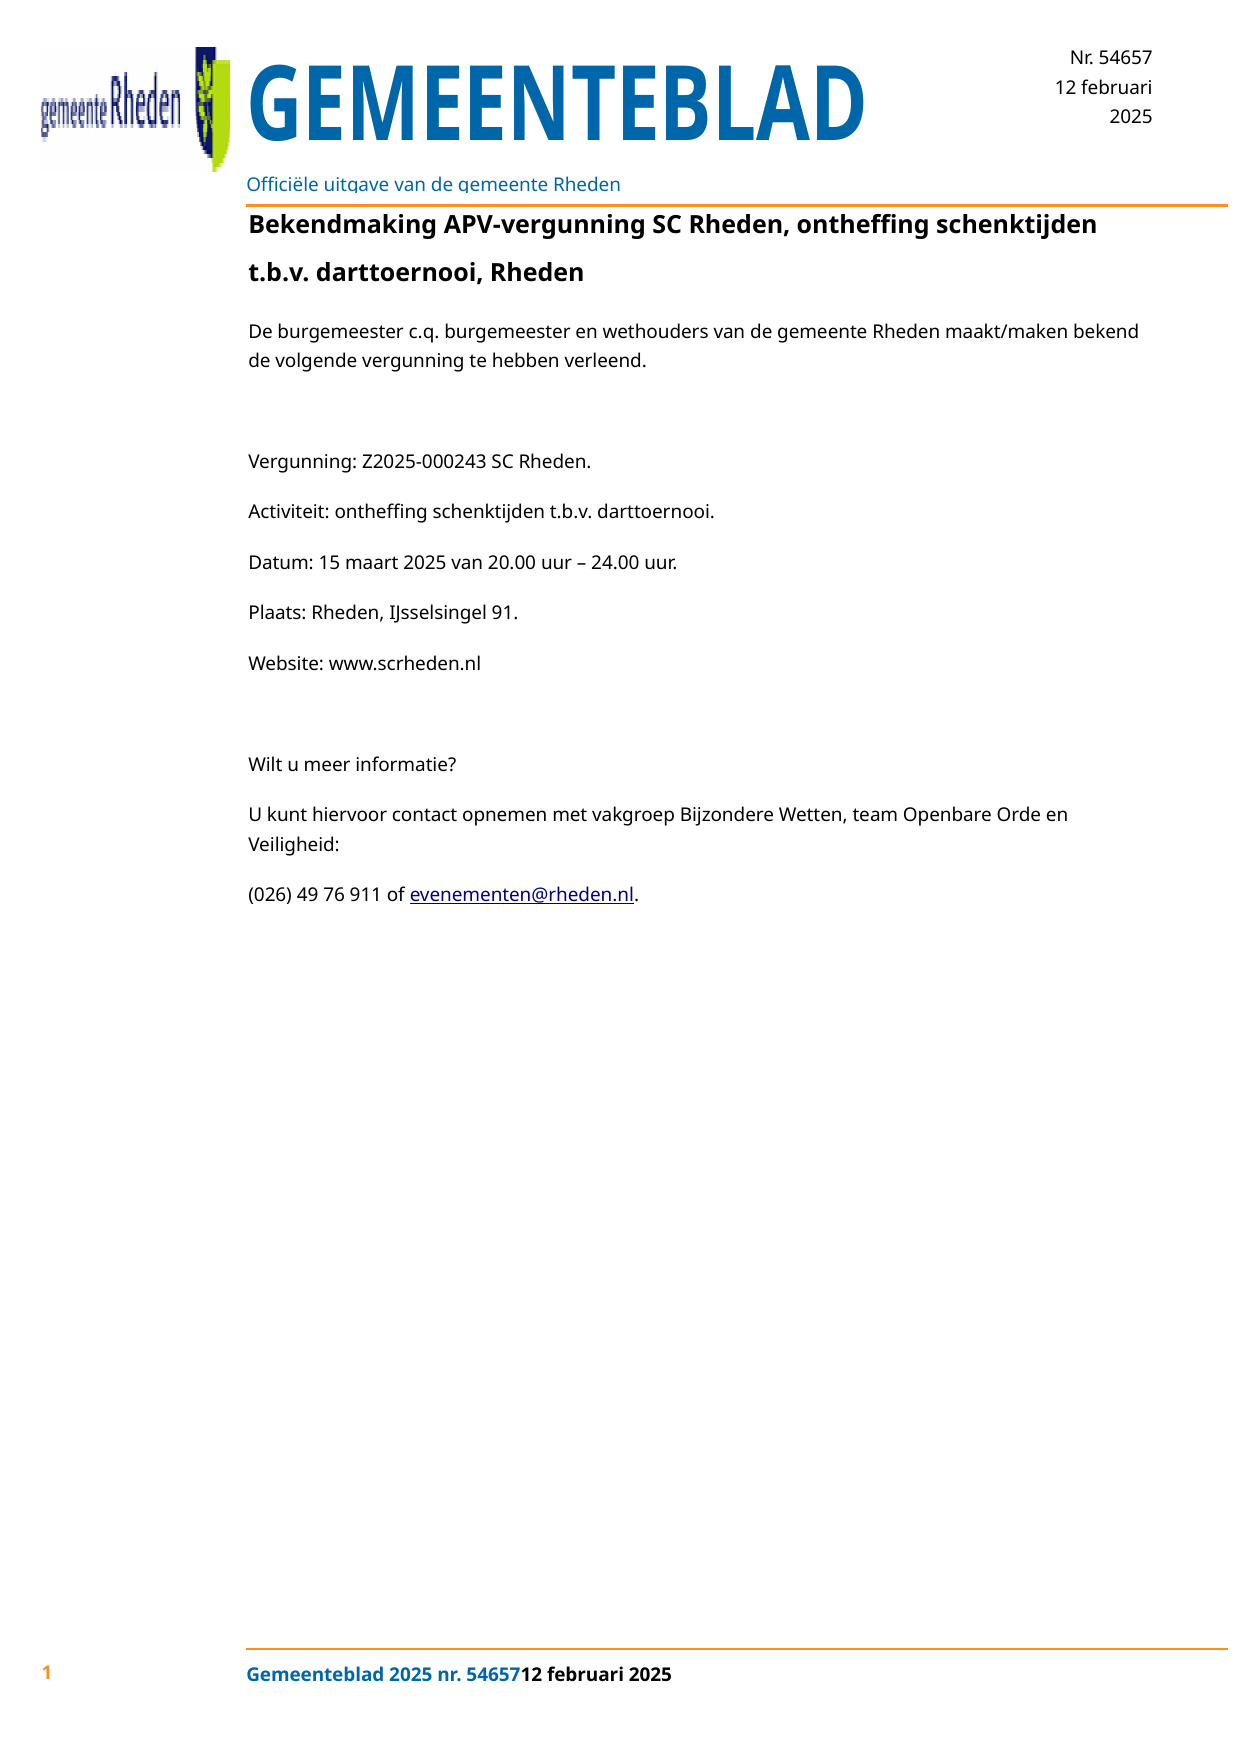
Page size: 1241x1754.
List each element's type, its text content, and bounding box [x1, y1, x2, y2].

text Website: www.scrheden.nl [248, 650, 1152, 676]
picture [41, 47, 231, 172]
text Datum: 15 maart 2025 van 20.00 uur – 24.00 uur. [248, 549, 1152, 575]
text Activiteit: ontheffing schenktijden t.b.v. darttoernooi. [248, 499, 1152, 524]
text De burgemeester c.q. burgemeester en wethouders van de gemeente Rheden maakt/maken bekend de volgende vergunning te hebben verleend. [248, 318, 1152, 373]
text (026) 49 76 911 of evenementen@rheden.nl. [248, 881, 1152, 907]
text Vergunning: Z2025-000243 SC Rheden. [248, 448, 1152, 474]
text Wilt u meer informatie? [248, 751, 1152, 777]
text Plaats: Rheden, IJsselsingel 91. [248, 599, 1152, 625]
text Bekendmaking APV-vergunning SC Rheden, ontheffing schenktijden t.b.v. darttoernooi, Rheden [248, 207, 1152, 288]
text U kunt hiervoor contact opnemen met vakgroep Bijzondere Wetten, team Openbare Orde en Veiligheid: [248, 801, 1152, 857]
